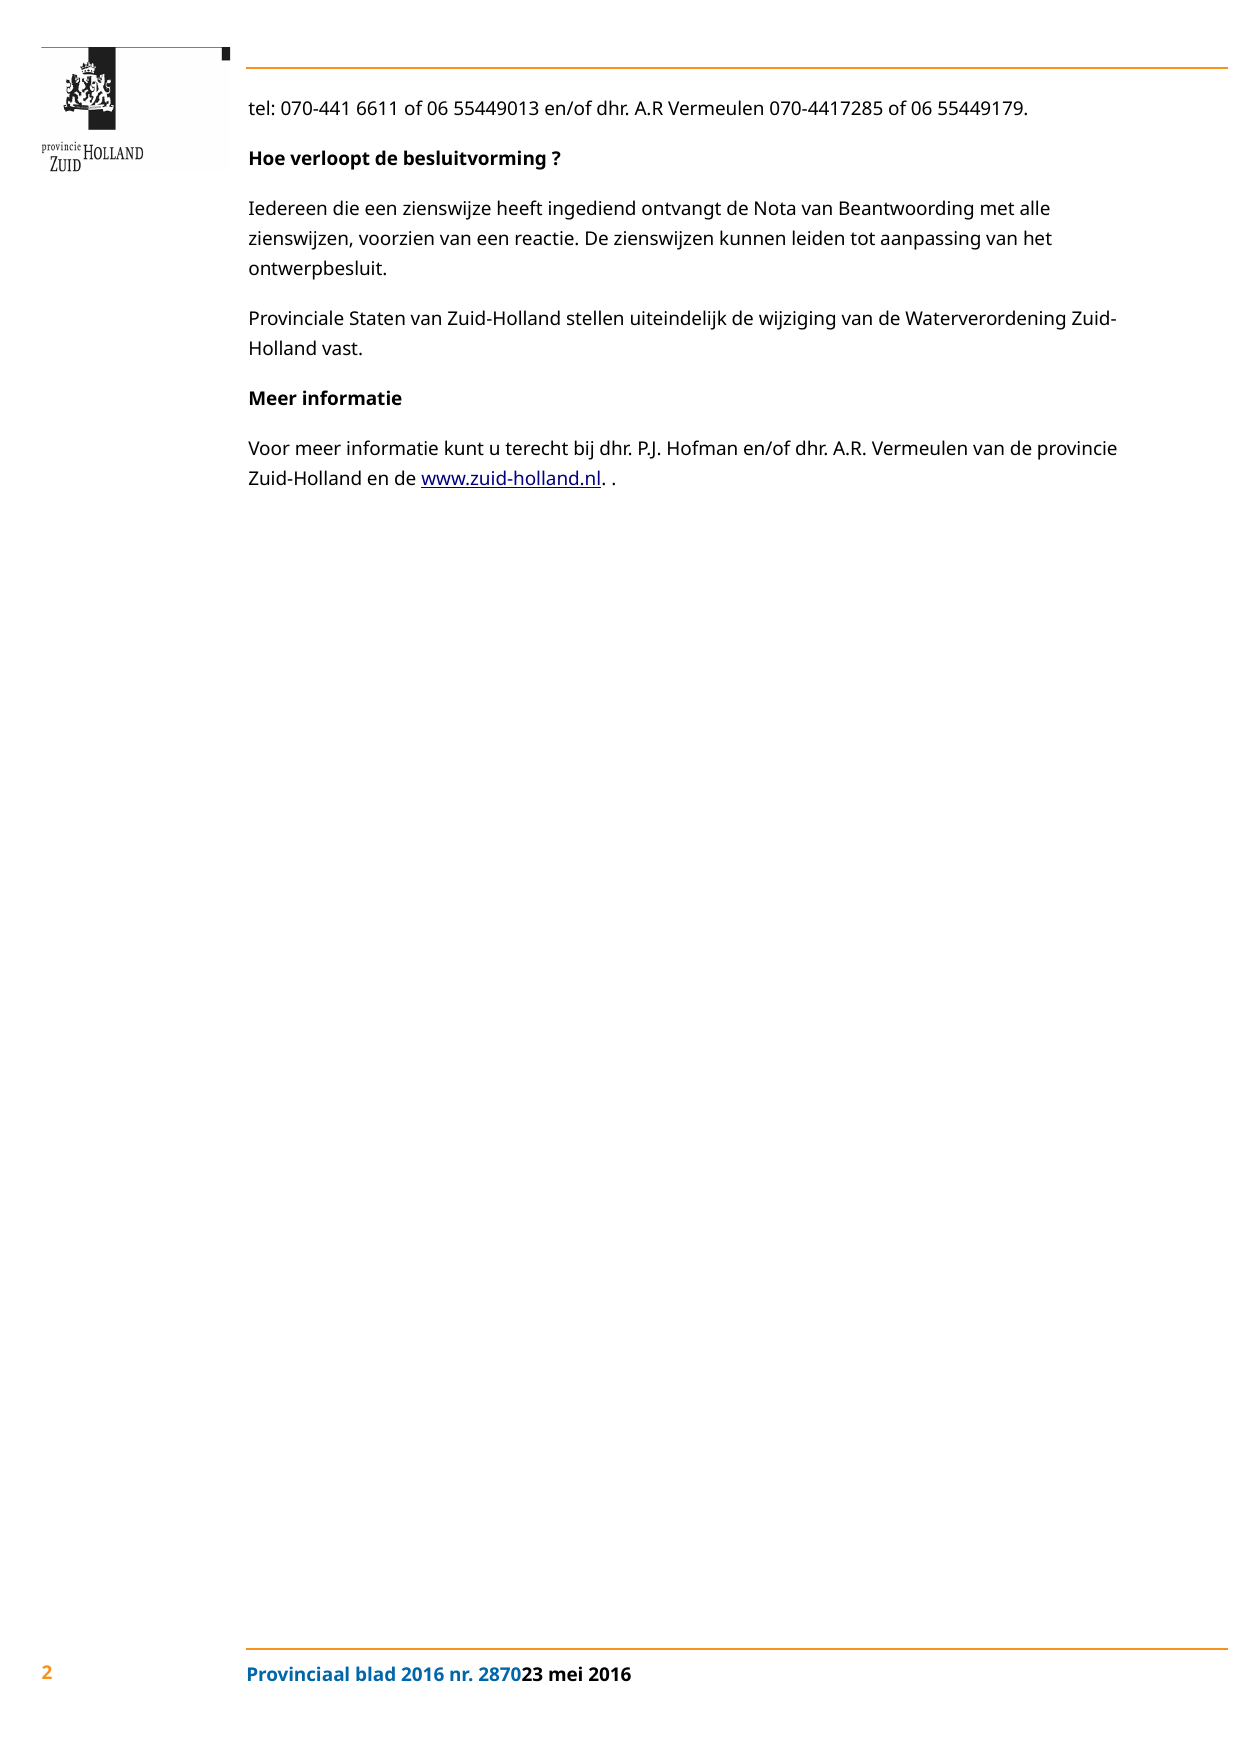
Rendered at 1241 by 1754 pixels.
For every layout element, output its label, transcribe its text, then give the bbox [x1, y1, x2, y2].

picture [41, 47, 231, 172]
text Iedereen die een zienswijze heeft ingediend ontvangt de Nota van Beantwoording met alle zienswijzen, voorzien van een reactie. De zienswijzen kunnen leiden tot aanpassing van het ontwerpbesluit. [248, 196, 1152, 281]
text Hoe verloopt de besluitvorming ? [248, 145, 1152, 171]
text tel: 070-441 6611 of 06 55449013 en/of dhr. A.R Vermeulen 070-4417285 of 06 55449179. [248, 95, 1152, 121]
text Voor meer informatie kunt u terecht bij dhr. P.J. Hofman en/of dhr. A.R. Vermeulen van de provincie Zuid-Holland en de www.zuid-holland.nl. . [248, 436, 1152, 491]
text Meer informatie [248, 385, 1152, 411]
text Provinciale Staten van Zuid-Holland stellen uiteindelijk de wijziging van de Waterverordening Zuid-Holland vast. [248, 305, 1152, 361]
